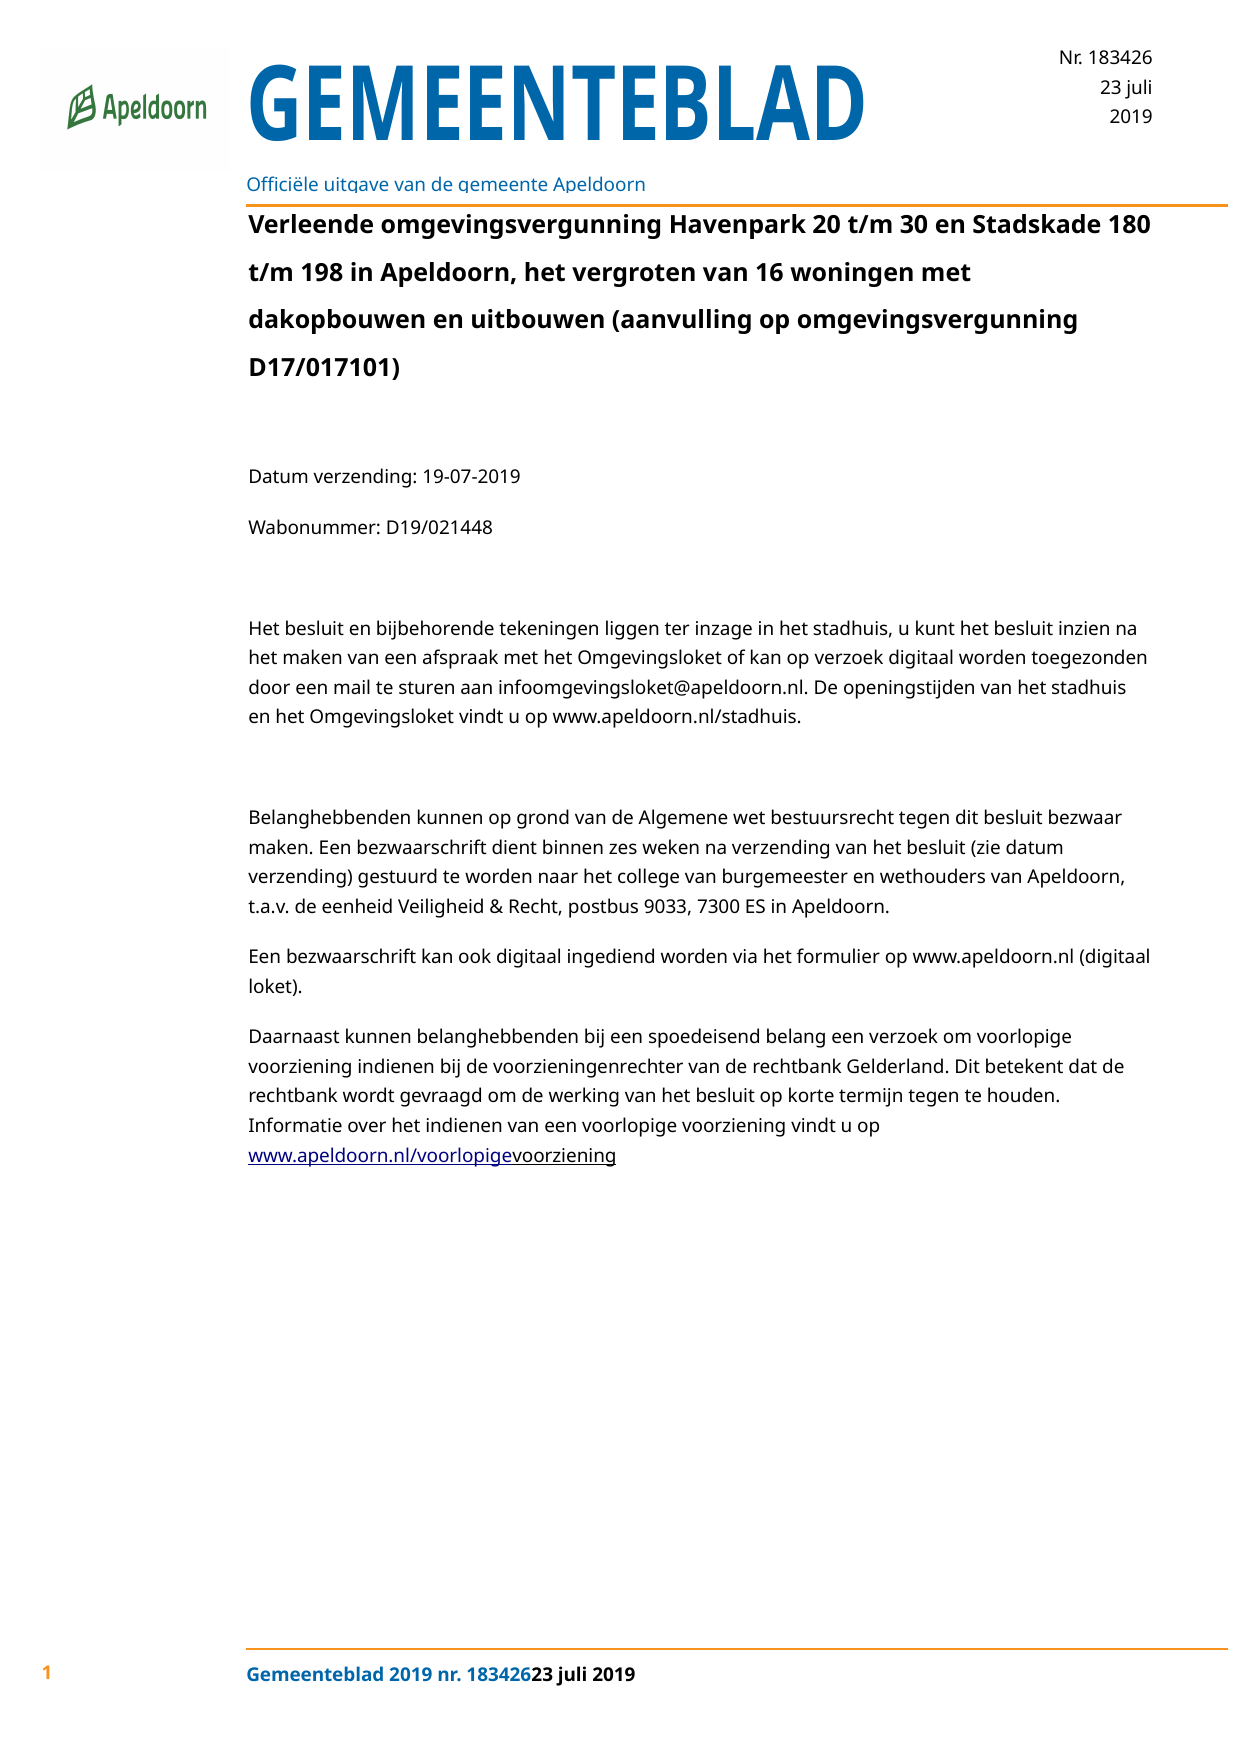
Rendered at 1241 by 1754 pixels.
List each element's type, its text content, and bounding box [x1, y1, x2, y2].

text Wabonummer: D19/021448 [248, 514, 1152, 540]
text Verleende omgevingsvergunning Havenpark 20 t/m 30 en Stadskade 180 t/m 198 in Apeldoorn, het vergroten van 16 woningen met dakopbouwen en uitbouwen (aanvulling op omgevingsvergunning D17/017101) [248, 207, 1152, 384]
text Het besluit en bijbehorende tekeningen liggen ter inzage in het stadhuis, u kunt het besluit inzien na het maken van een afspraak met het Omgevingsloket of kan op verzoek digitaal worden toegezonden door een mail te sturen aan infoomgevingsloket@apeldoorn.nl. De openingstijden van het stadhuis en het Omgevingsloket vindt u op www.apeldoorn.nl/stadhuis. [248, 615, 1152, 729]
picture [41, 47, 231, 172]
text Belanghebbenden kunnen op grond van de Algemene wet bestuursrecht tegen dit besluit bezwaar maken. Een bezwaarschrift dient binnen zes weken na verzending van het besluit (zie datum verzending) gestuurd te worden naar het college van burgemeester en wethouders van Apeldoorn, t.a.v. de eenheid Veiligheid & Recht, postbus 9033, 7300 ES in Apeldoorn. [248, 804, 1152, 919]
text Daarnaast kunnen belanghebbenden bij een spoedeisend belang een verzoek om voorlopige voorziening indienen bij de voorzieningenrechter van de rechtbank Gelderland. Dit betekent dat de rechtbank wordt gevraagd om de werking van het besluit op korte termijn tegen te houden. Informatie over het indienen van een voorlopige voorziening vindt u op www.apeldoorn.nl/voorlopigevoorziening [248, 1023, 1152, 1168]
text Datum verzending: 19-07-2019 [248, 463, 1152, 489]
text Een bezwaarschrift kan ook digitaal ingediend worden via het formulier op www.apeldoorn.nl (digitaal loket). [248, 943, 1152, 999]
